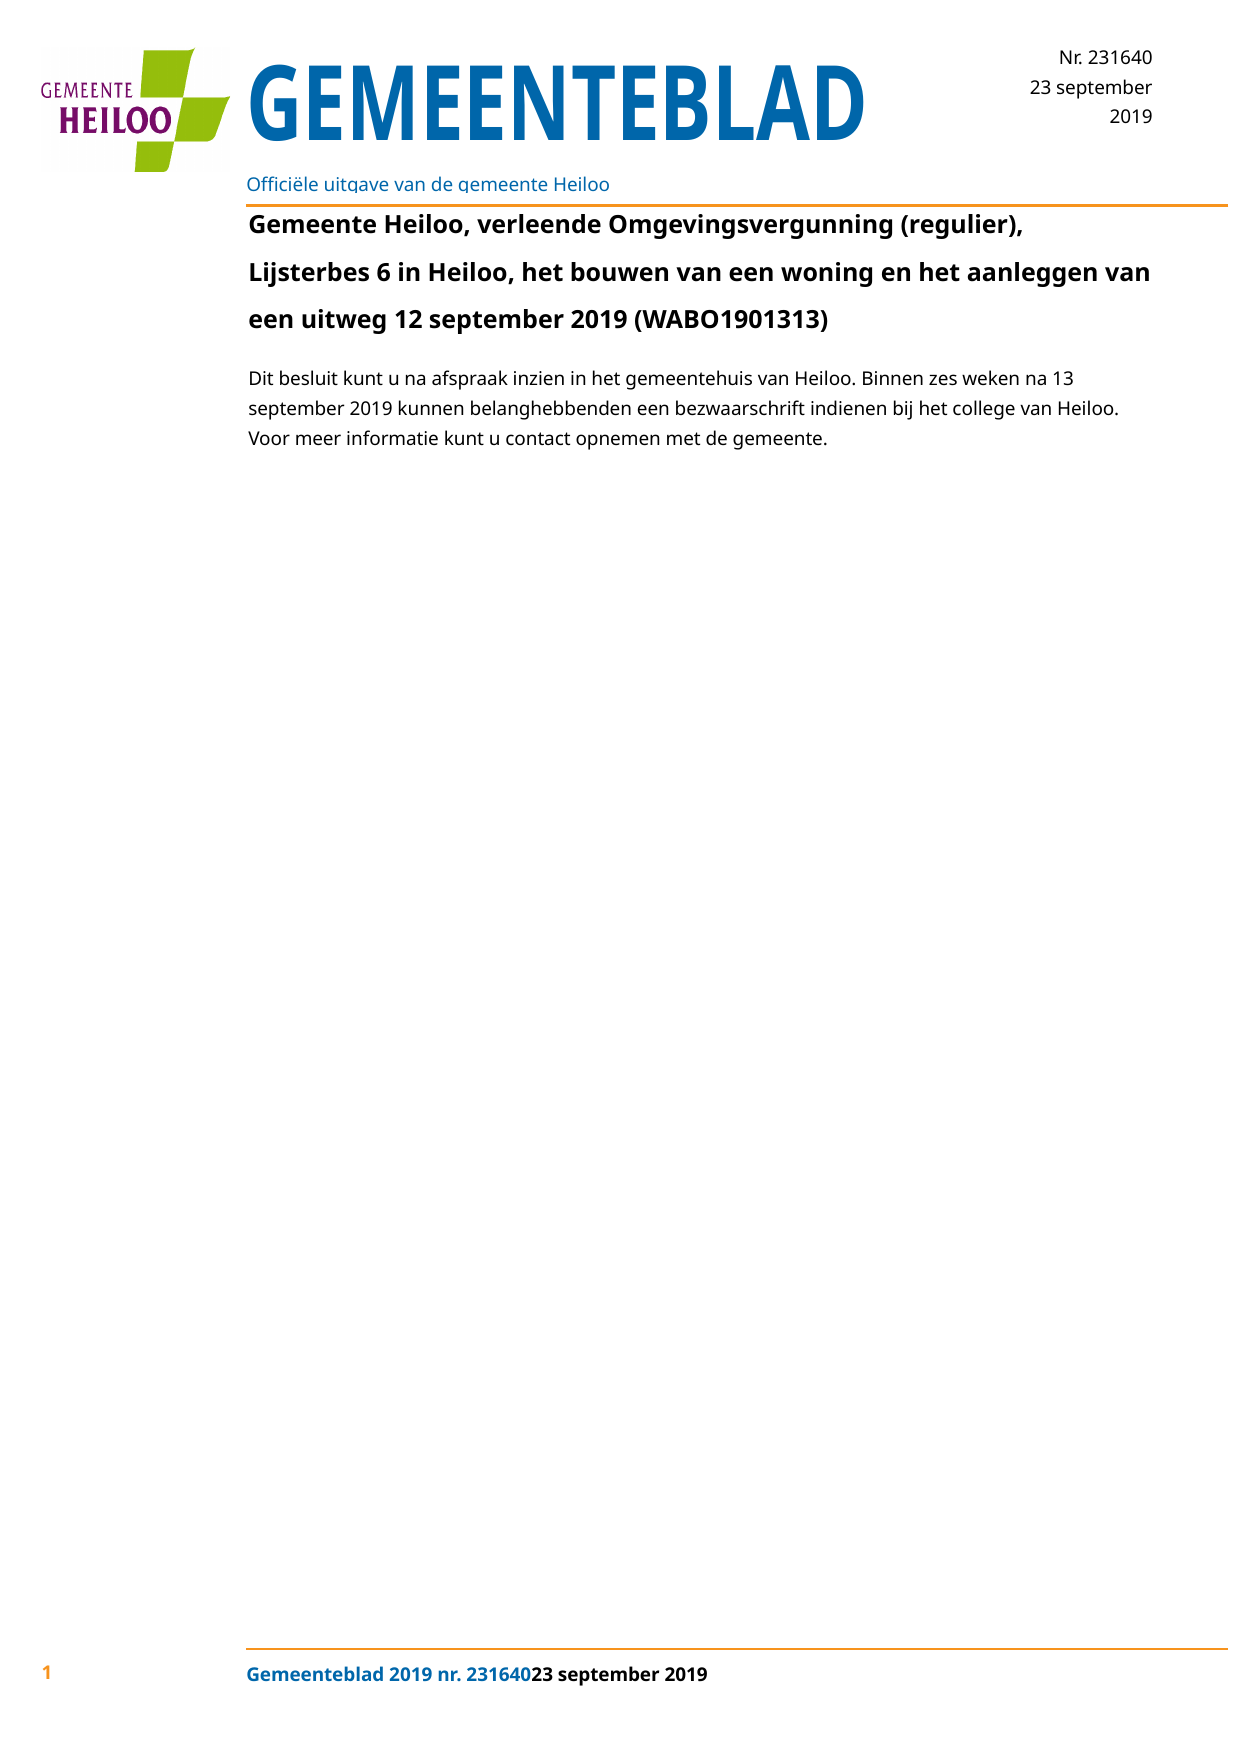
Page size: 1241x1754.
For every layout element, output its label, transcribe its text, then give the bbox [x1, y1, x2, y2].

picture [41, 47, 231, 172]
text Gemeente Heiloo, verleende Omgevingsvergunning (regulier), Lijsterbes 6 in Heiloo, het bouwen van een woning en het aanleggen van een uitweg 12 september 2019 (WABO1901313) [248, 207, 1152, 336]
text Dit besluit kunt u na afspraak inzien in het gemeentehuis van Heiloo. Binnen zes weken na 13 september 2019 kunnen belanghebbenden een bezwaarschrift indienen bij het college van Heiloo. Voor meer informatie kunt u contact opnemen met de gemeente. [248, 366, 1152, 450]
